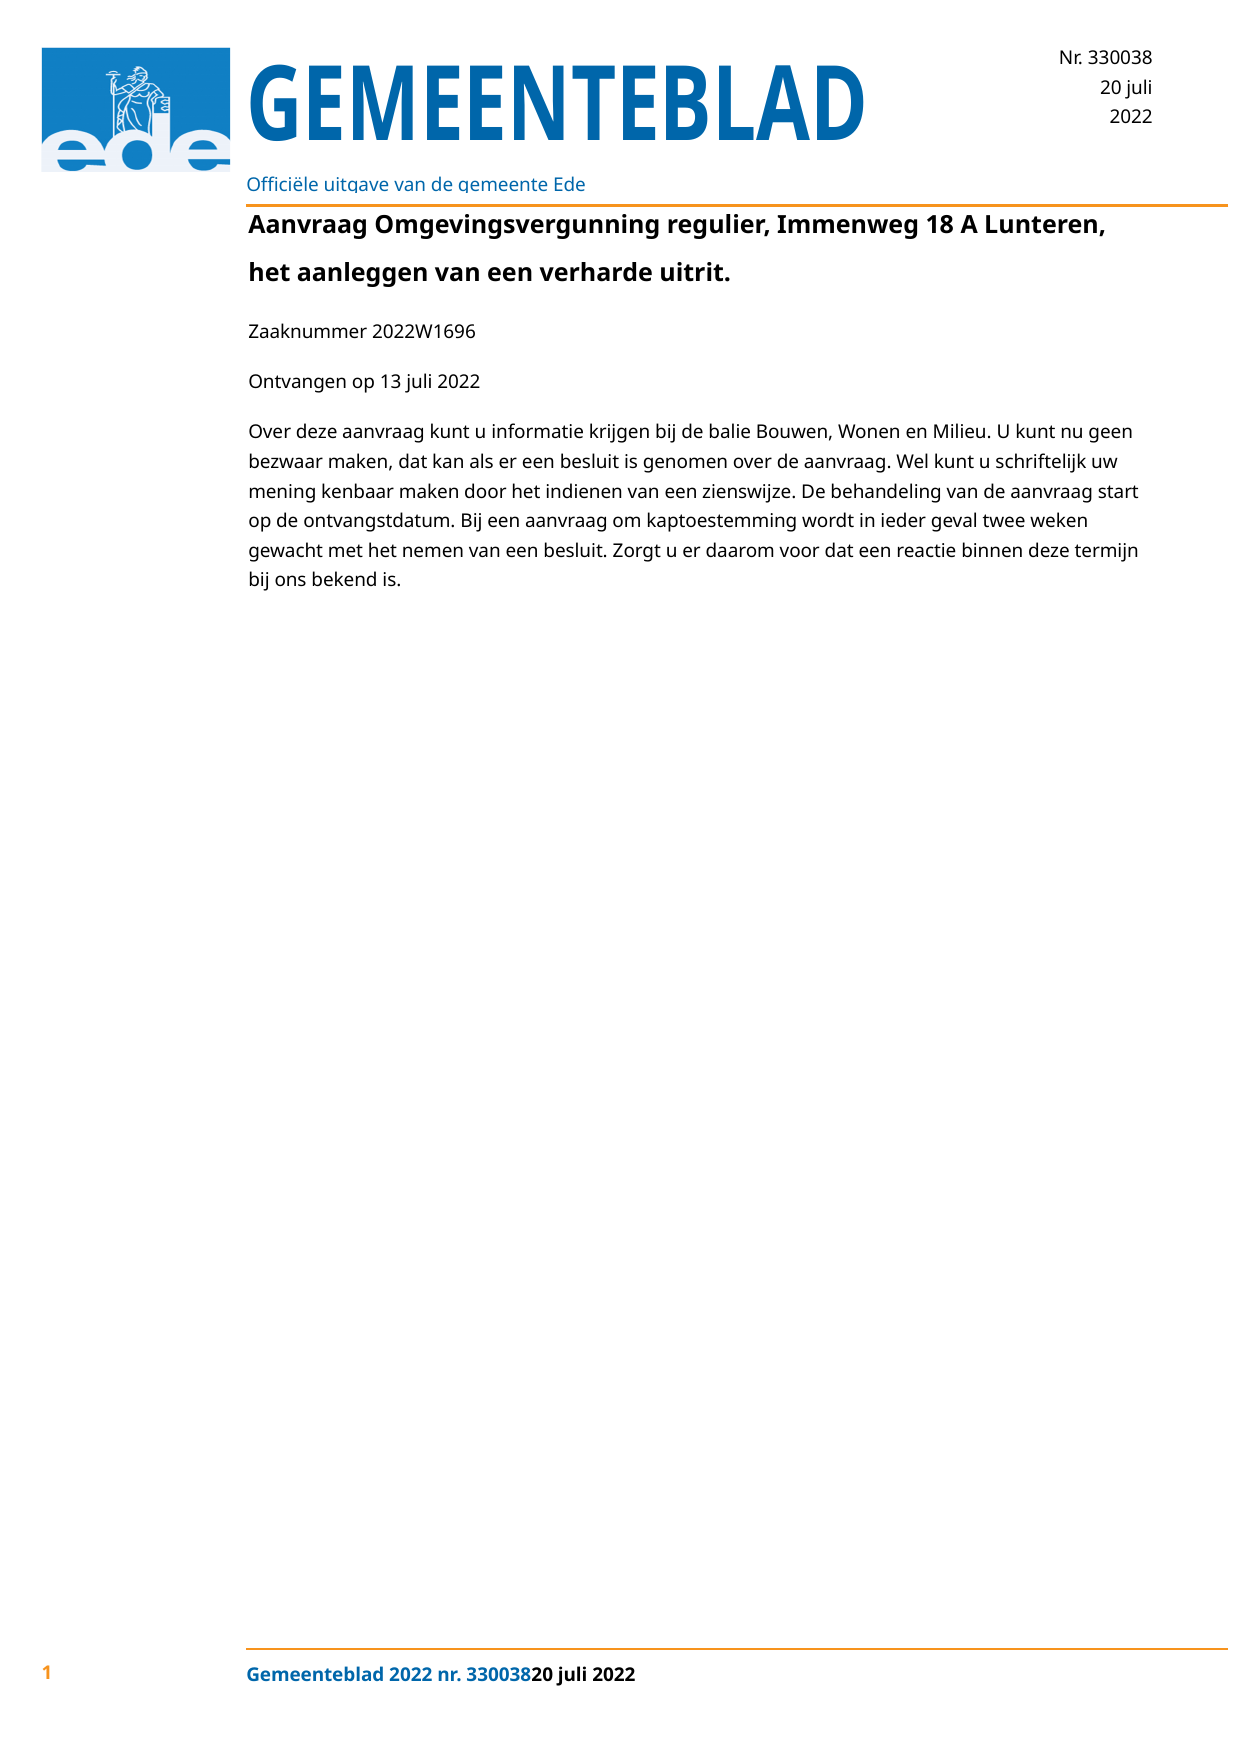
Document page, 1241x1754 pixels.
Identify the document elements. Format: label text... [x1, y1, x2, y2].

text Over deze aanvraag kunt u informatie krijgen bij de balie Bouwen, Wonen en Milieu. U kunt nu geen bezwaar maken, dat kan als er een besluit is genomen over de aanvraag. Wel kunt u schriftelijk uw mening kenbaar maken door het indienen van een zienswijze. De behandeling van de aanvraag start op de ontvangstdatum. Bij een aanvraag om kaptoestemming wordt in ieder geval twee weken gewacht met het nemen van een besluit. Zorgt u er daarom voor dat een reactie binnen deze termijn bij ons bekend is. [248, 419, 1152, 592]
text Zaaknummer 2022W1696 [248, 318, 1152, 344]
text Aanvraag Omgevingsvergunning regulier, Immenweg 18 A Lunteren, het aanleggen van een verharde uitrit. [248, 207, 1152, 288]
picture [41, 47, 231, 172]
text Ontvangen op 13 juli 2022 [248, 368, 1152, 394]
